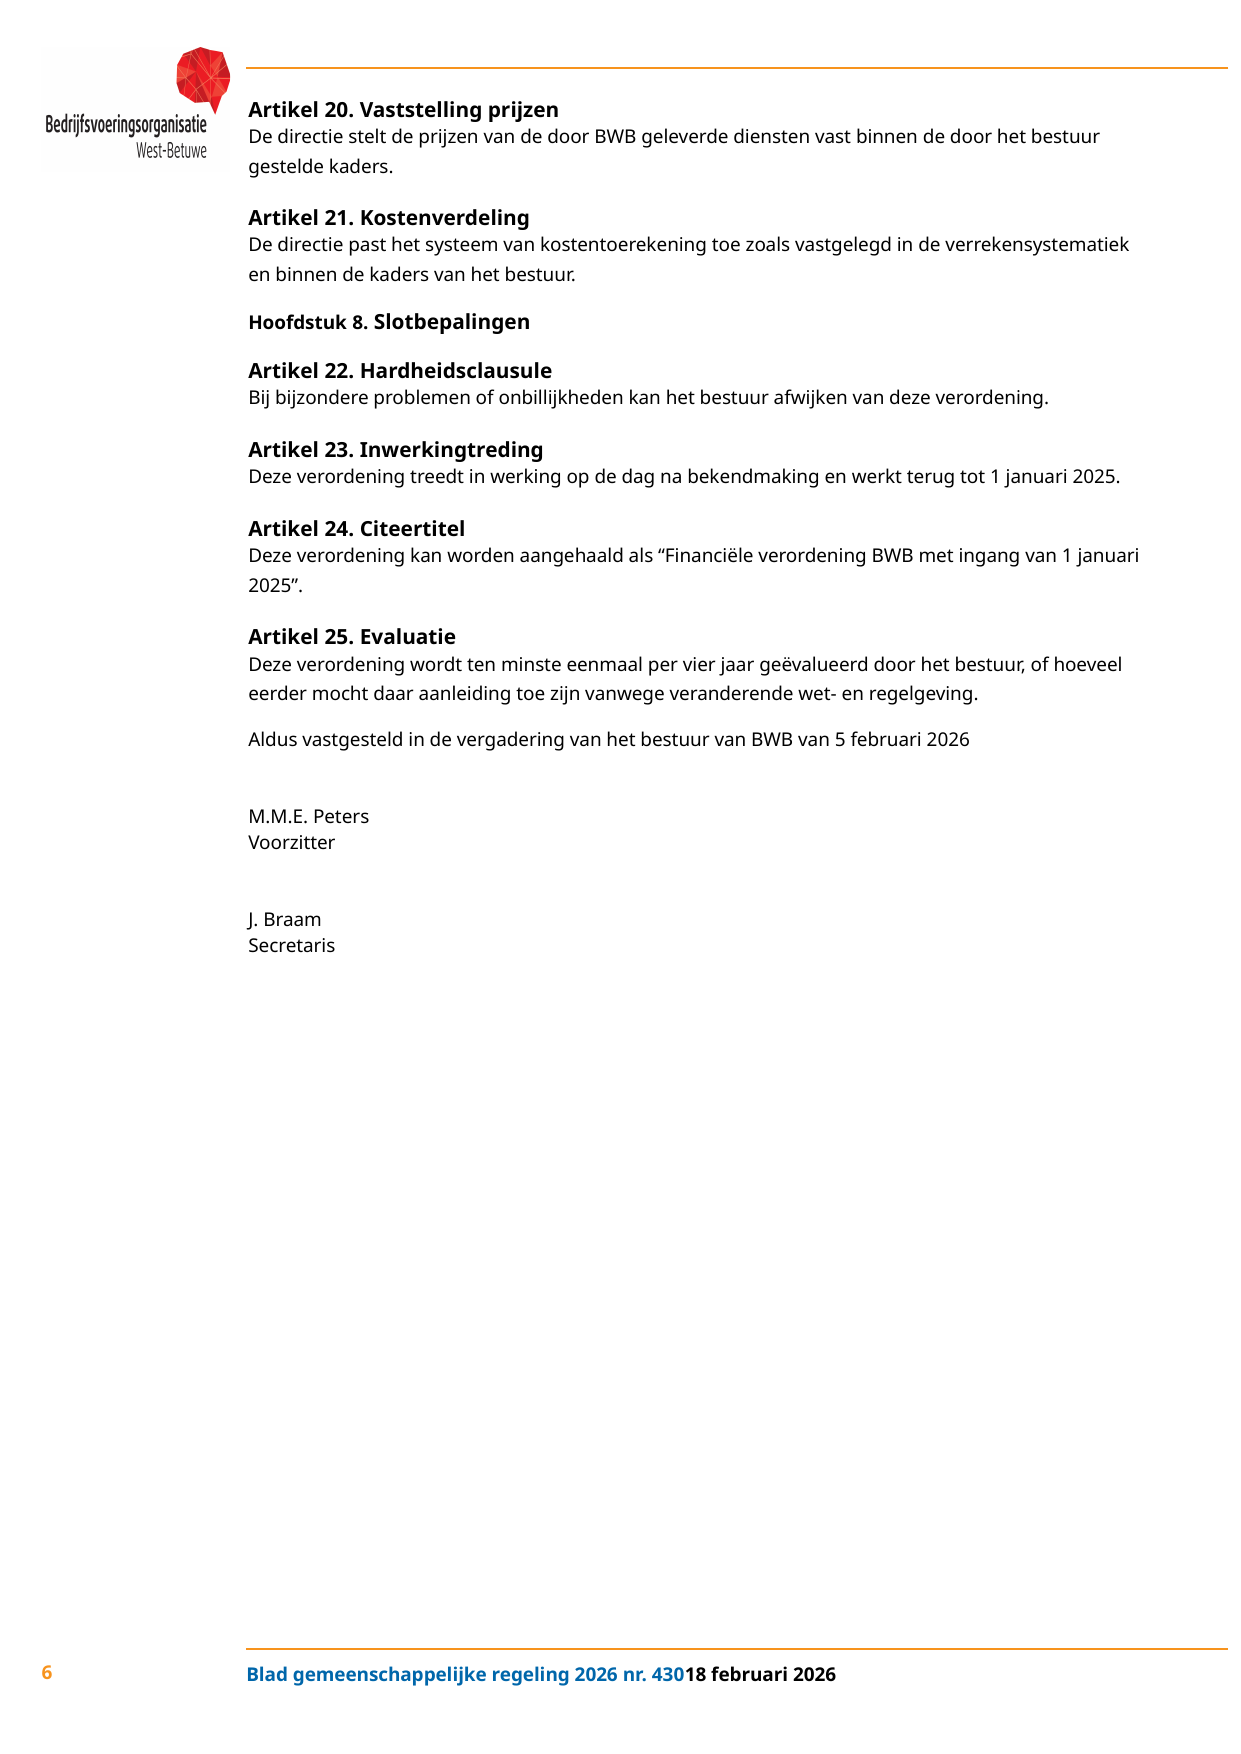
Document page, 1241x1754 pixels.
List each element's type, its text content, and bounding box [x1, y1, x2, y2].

picture [41, 47, 231, 172]
text Deze verordening kan worden aangehaald als “Financiële verordening BWB met ingang van 1 januari 2025”. [248, 542, 1152, 598]
text Deze verordening wordt ten minste eenmaal per vier jaar geëvalueerd door het bestuur, of hoeveel eerder mocht daar aanleiding toe zijn vanwege veranderende wet- en regelgeving. [248, 651, 1152, 706]
text Artikel 21. Kostenverdeling [248, 203, 1152, 232]
text Voorzitter [248, 829, 1152, 854]
text Secretaris [248, 932, 1152, 957]
text Artikel 25. Evaluatie [248, 622, 1152, 651]
text Hoofdstuk 8. Slotbepalingen [248, 307, 1152, 335]
text Artikel 23. Inwerkingtreding [248, 435, 1152, 463]
text Artikel 24. Citeertitel [248, 514, 1152, 542]
text Deze verordening treedt in werking op de dag na bekendmaking en werkt terug tot 1 januari 2025. [248, 463, 1152, 489]
text Bij bijzondere problemen of onbillijkheden kan het bestuur afwijken van deze verordening. [248, 384, 1152, 410]
text Artikel 20. Vaststelling prijzen [248, 95, 1152, 123]
text J. Braam [248, 906, 1152, 932]
text Aldus vastgesteld in de vergadering van het bestuur van BWB van 5 februari 2026 [248, 726, 1152, 752]
text De directie stelt de prijzen van de door BWB geleverde diensten vast binnen de door het bestuur gestelde kaders. [248, 123, 1152, 178]
text De directie past het systeem van kostentoerekening toe zoals vastgelegd in de verrekensystematiek en binnen de kaders van het bestuur. [248, 232, 1152, 287]
text Artikel 22. Hardheidsclausule [248, 356, 1152, 384]
text M.M.E. Peters [248, 803, 1152, 829]
